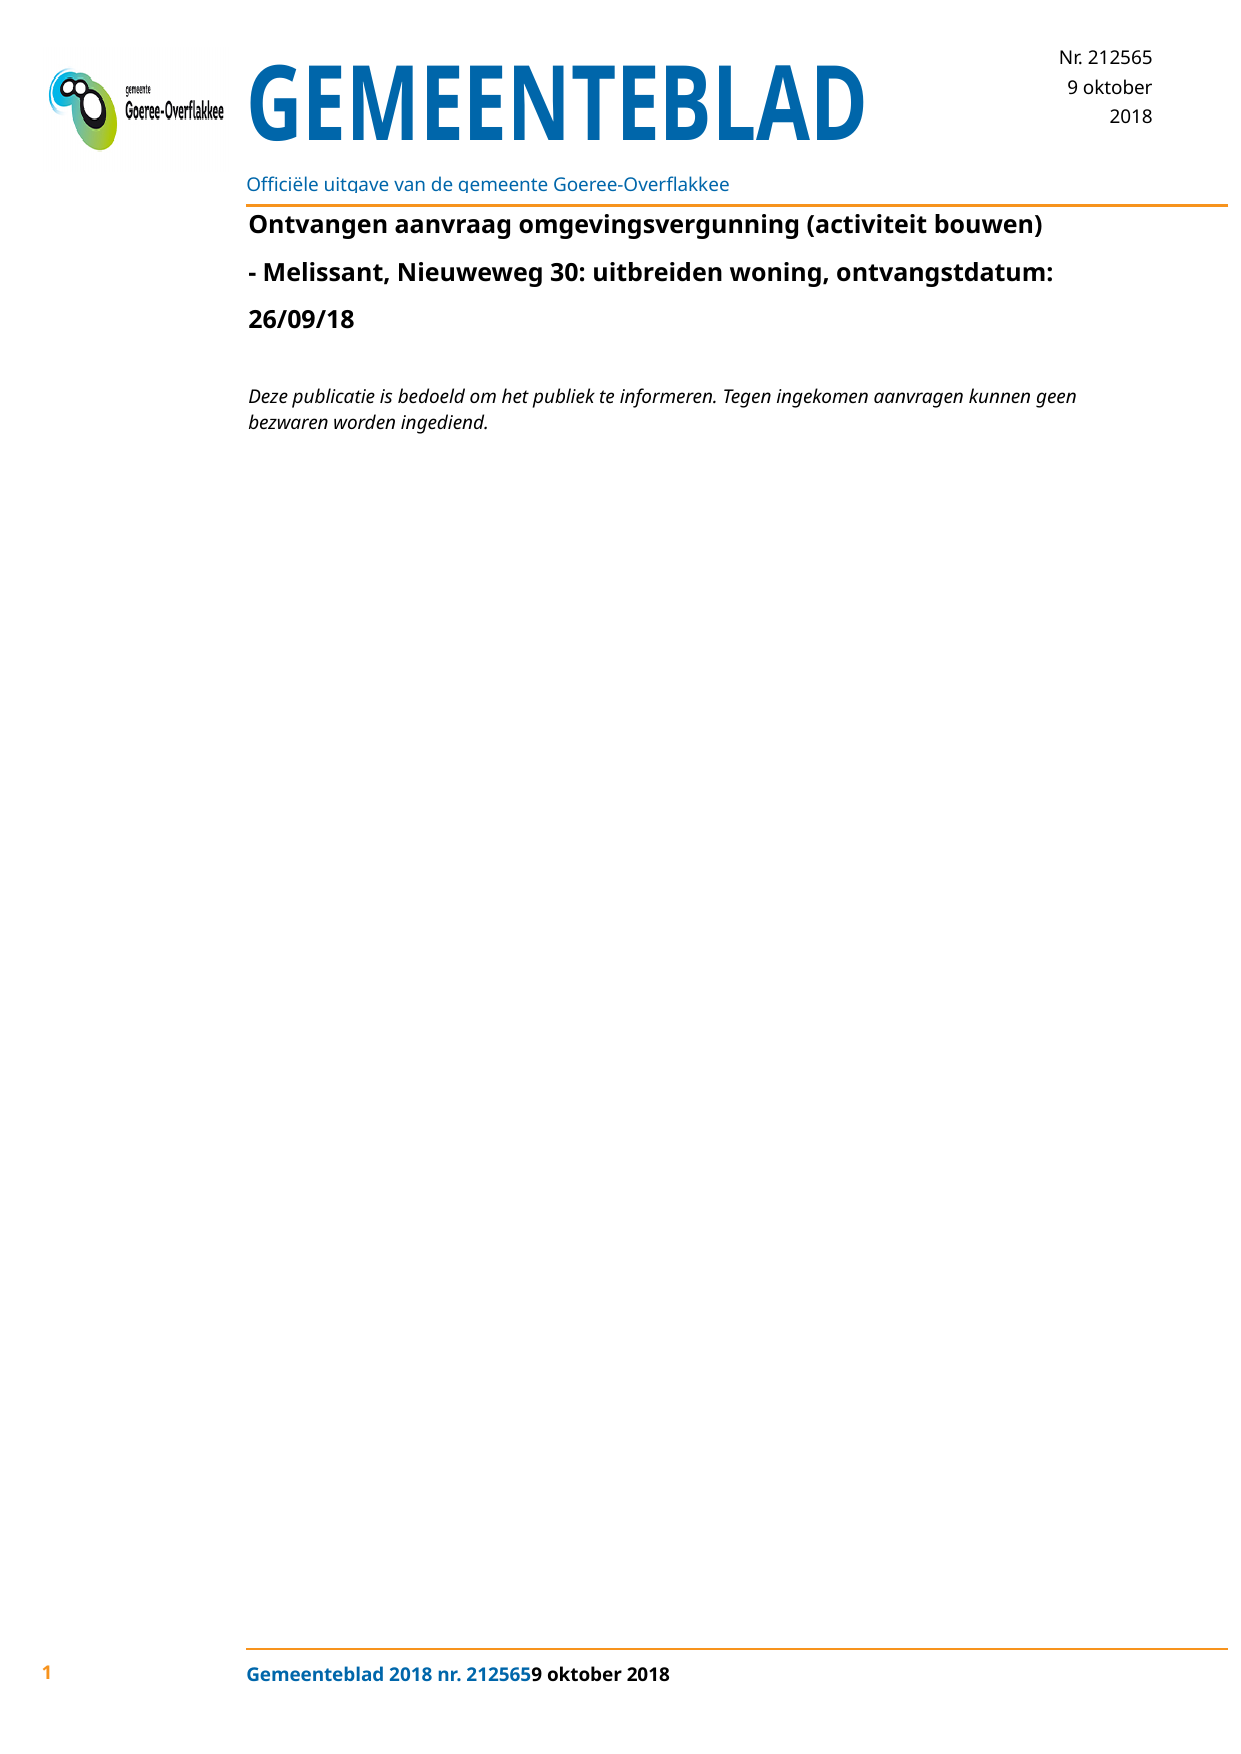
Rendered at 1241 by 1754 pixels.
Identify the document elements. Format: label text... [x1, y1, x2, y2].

text Ontvangen aanvraag omgevingsvergunning (activiteit bouwen) - Melissant, Nieuweweg 30: uitbreiden woning, ontvangstdatum: 26/09/18 [248, 207, 1152, 336]
picture [41, 47, 231, 172]
text Deze publicatie is bedoeld om het publiek te informeren. Tegen ingekomen aanvragen kunnen geen bezwaren worden ingediend. [248, 384, 1152, 435]
